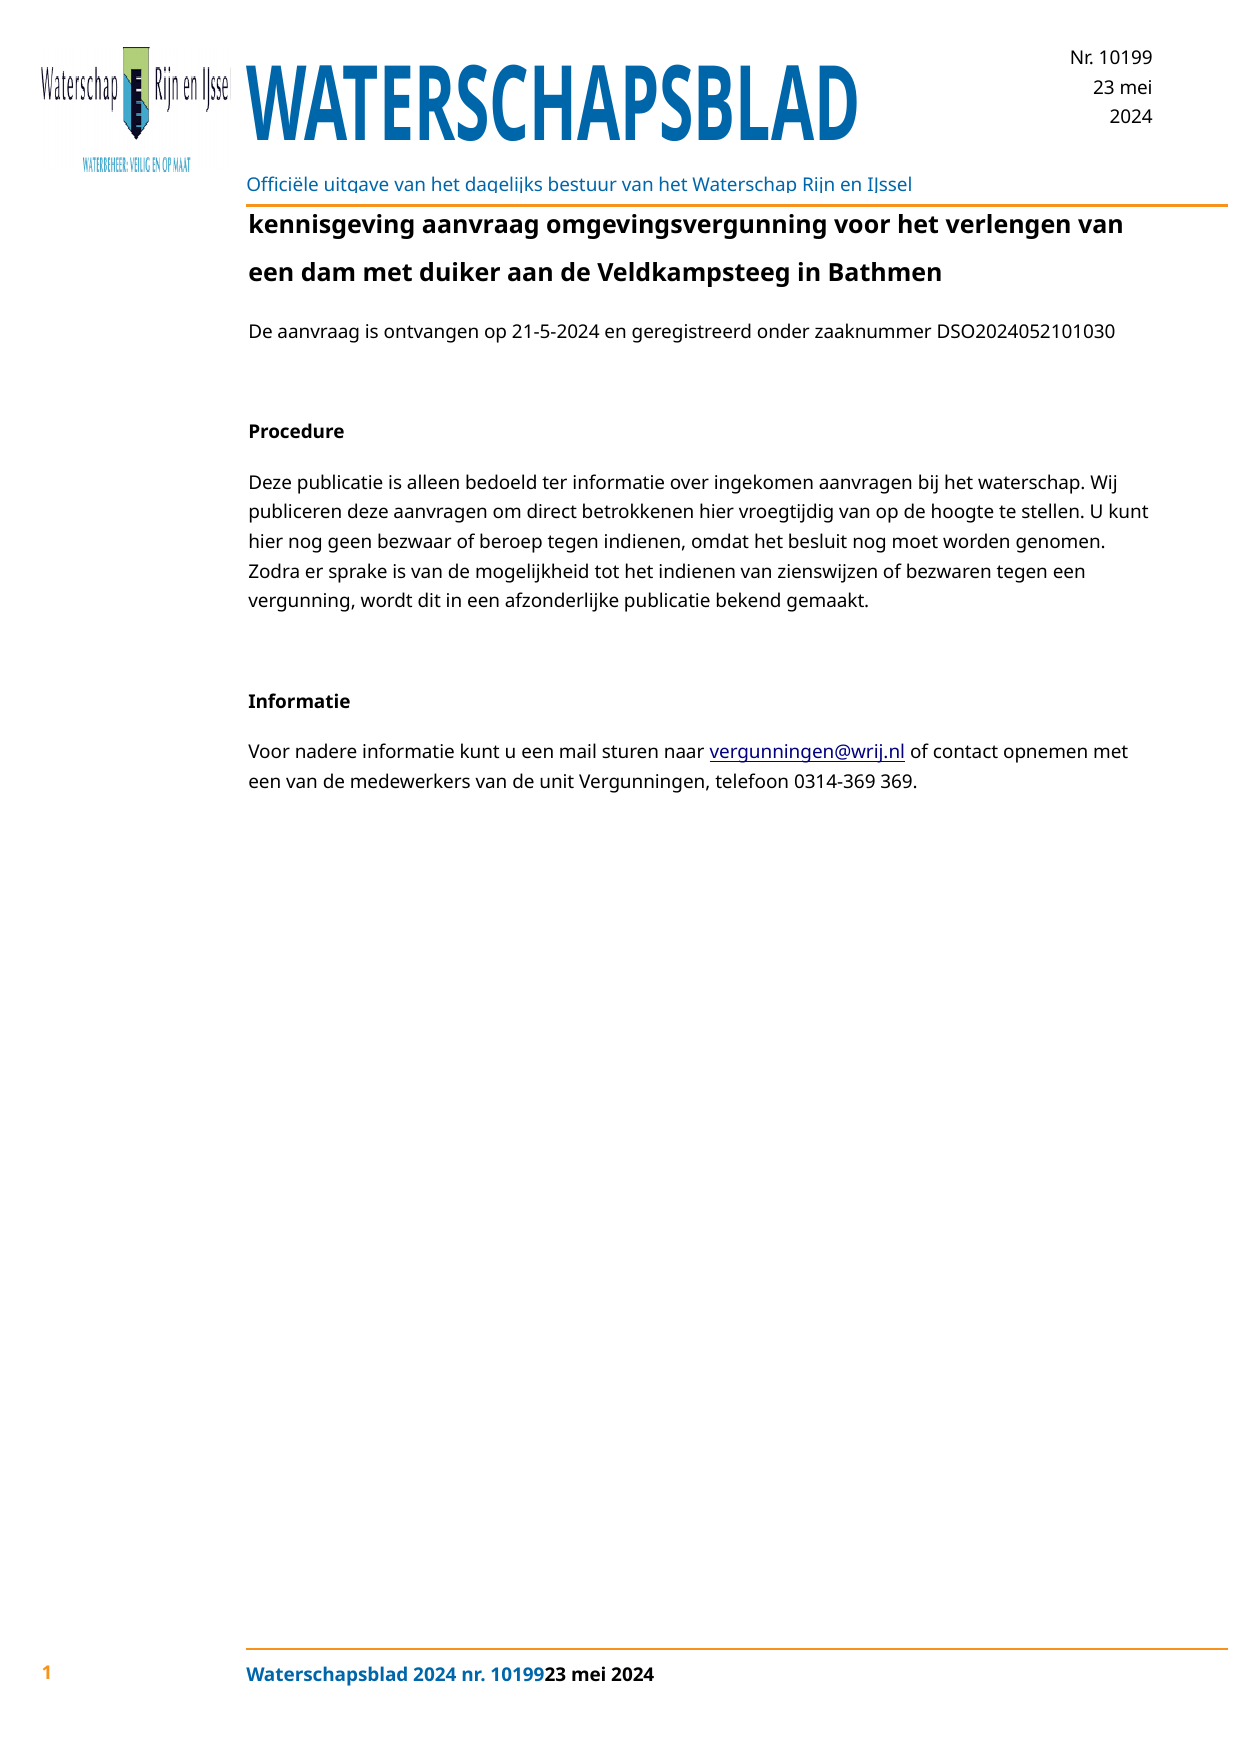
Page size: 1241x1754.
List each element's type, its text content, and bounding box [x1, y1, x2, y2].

text De aanvraag is ontvangen op 21-5-2024 en geregistreerd onder zaaknummer DSO2024052101030 [248, 318, 1152, 344]
text kennisgeving aanvraag omgevingsvergunning voor het verlengen van een dam met duiker aan de Veldkampsteeg in Bathmen [248, 207, 1152, 288]
text Deze publicatie is alleen bedoeld ter informatie over ingekomen aanvragen bij het waterschap. Wij publiceren deze aanvragen om direct betrokkenen hier vroegtijdig van op de hoogte te stellen. U kunt hier nog geen bezwaar of beroep tegen indienen, omdat het besluit nog moet worden genomen. Zodra er sprake is van de mogelijkheid tot het indienen van zienswijzen of bezwaren tegen een vergunning, wordt dit in een afzonderlijke publicatie bekend gemaakt. [248, 469, 1152, 613]
text Voor nadere informatie kunt u een mail sturen naar vergunningen@wrij.nl of contact opnemen met een van de medewerkers van de unit Vergunningen, telefoon 0314-369 369. [248, 739, 1152, 794]
text Procedure [248, 419, 1152, 444]
picture [41, 47, 231, 172]
text Informatie [248, 688, 1152, 714]
